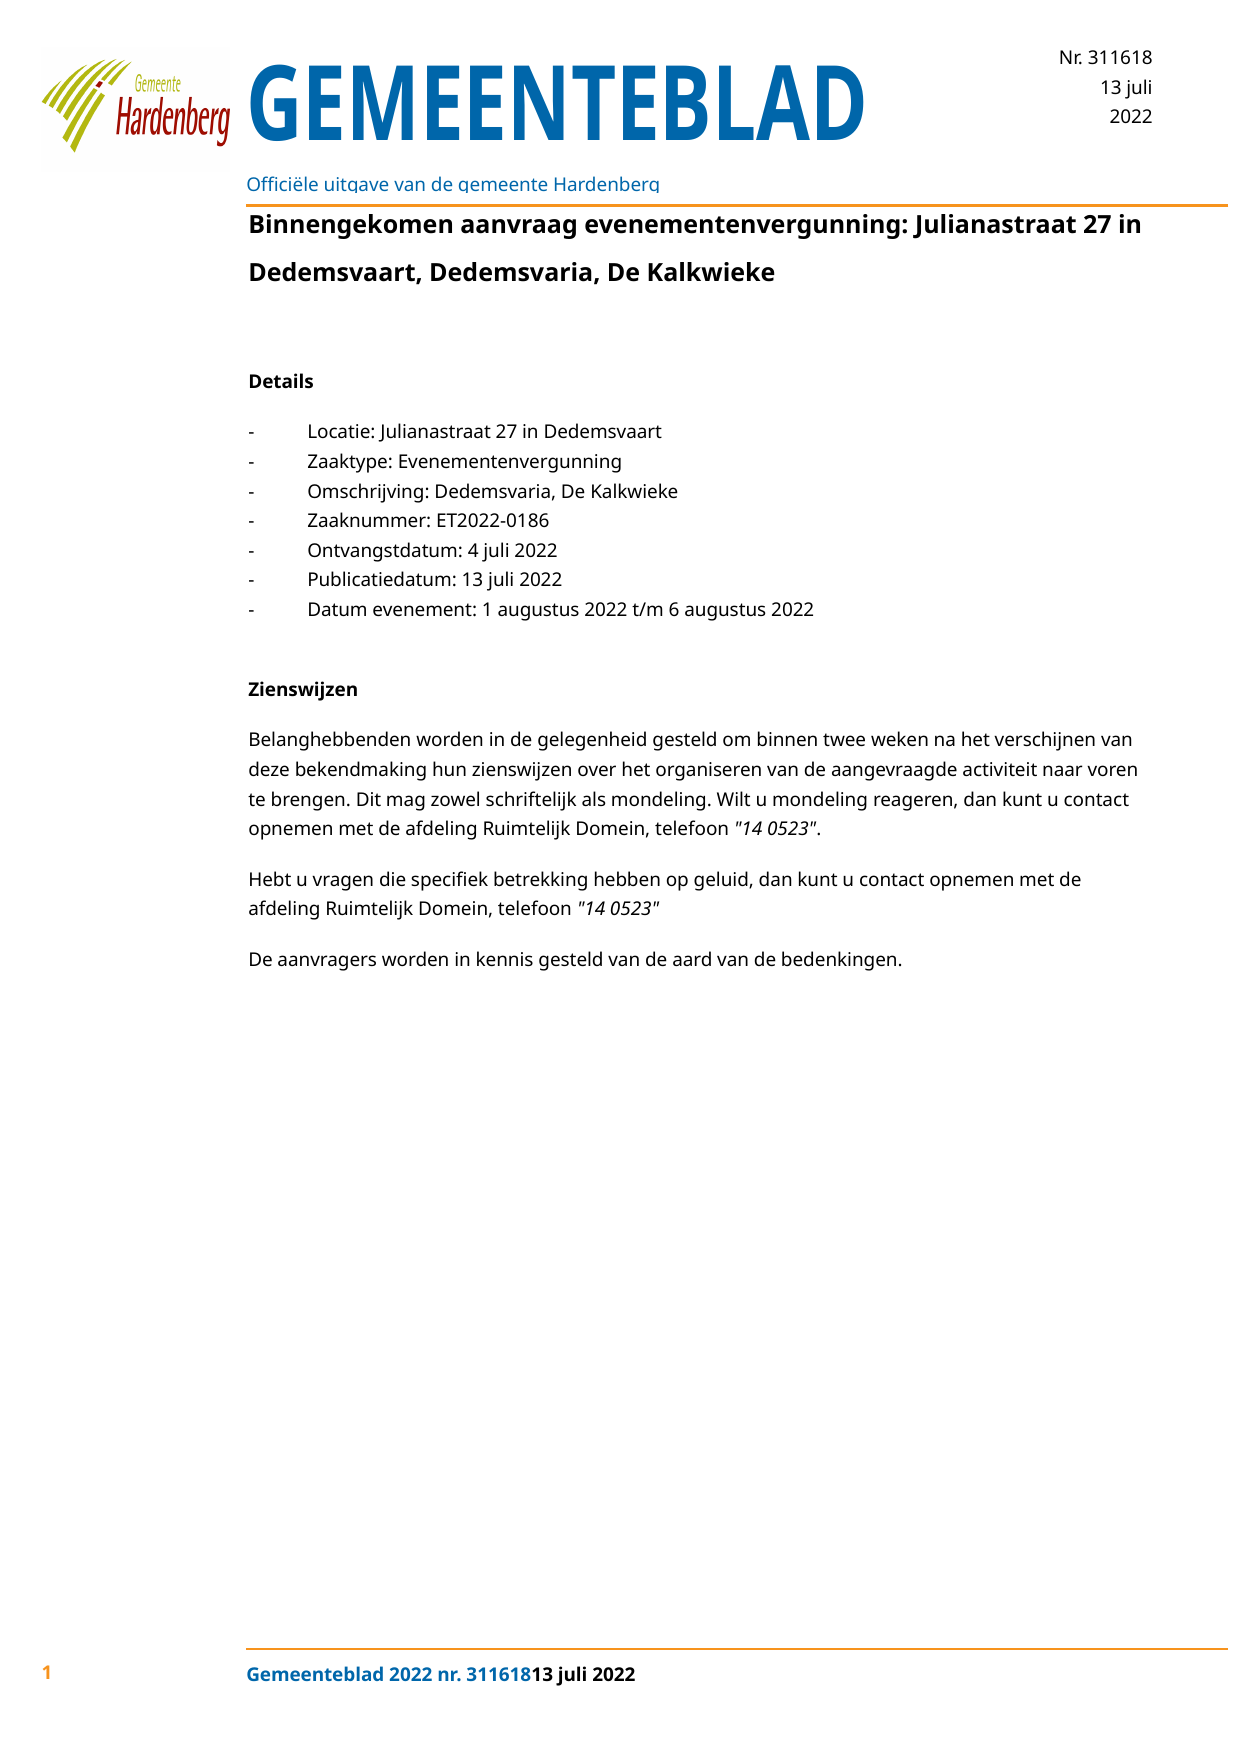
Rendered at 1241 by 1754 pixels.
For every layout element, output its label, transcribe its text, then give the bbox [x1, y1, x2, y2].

text Hebt u vragen die specifiek betrekking hebben op geluid, dan kunt u contact opnemen met de afdeling Ruimtelijk Domein, telefoon "14 0523" [248, 866, 1152, 921]
list Locatie: Julianastraat 27 in Dedemsvaart [248, 419, 1152, 444]
text De aanvragers worden in kennis gesteld van de aard van de bedenkingen. [248, 946, 1152, 972]
list Publicatiedatum: 13 juli 2022 [248, 567, 1152, 592]
text Binnengekomen aanvraag evenementenvergunning: Julianastraat 27 in Dedemsvaart, Dedemsvaria, De Kalkwieke [248, 207, 1152, 288]
text Belanghebbenden worden in de gelegenheid gesteld om binnen twee weken na het verschijnen van deze bekendmaking hun zienswijzen over het organiseren van de aangevraagde activiteit naar voren te brengen. Dit mag zowel schriftelijk als mondeling. Wilt u mondeling reageren, dan kunt u contact opnemen met de afdeling Ruimtelijk Domein, telefoon "14 0523". [248, 727, 1152, 841]
list Zaaktype: Evenementenvergunning [248, 448, 1152, 474]
list Omschrijving: Dedemsvaria, De Kalkwieke [248, 478, 1152, 504]
text Zienswijzen [248, 676, 1152, 702]
list Datum evenement: 1 augustus 2022 t/m 6 augustus 2022 [248, 596, 1152, 622]
list Zaaknummer: ET2022-0186 [248, 507, 1152, 533]
picture [41, 47, 231, 172]
text Details [248, 368, 1152, 394]
list Ontvangstdatum: 4 juli 2022 [248, 537, 1152, 563]
